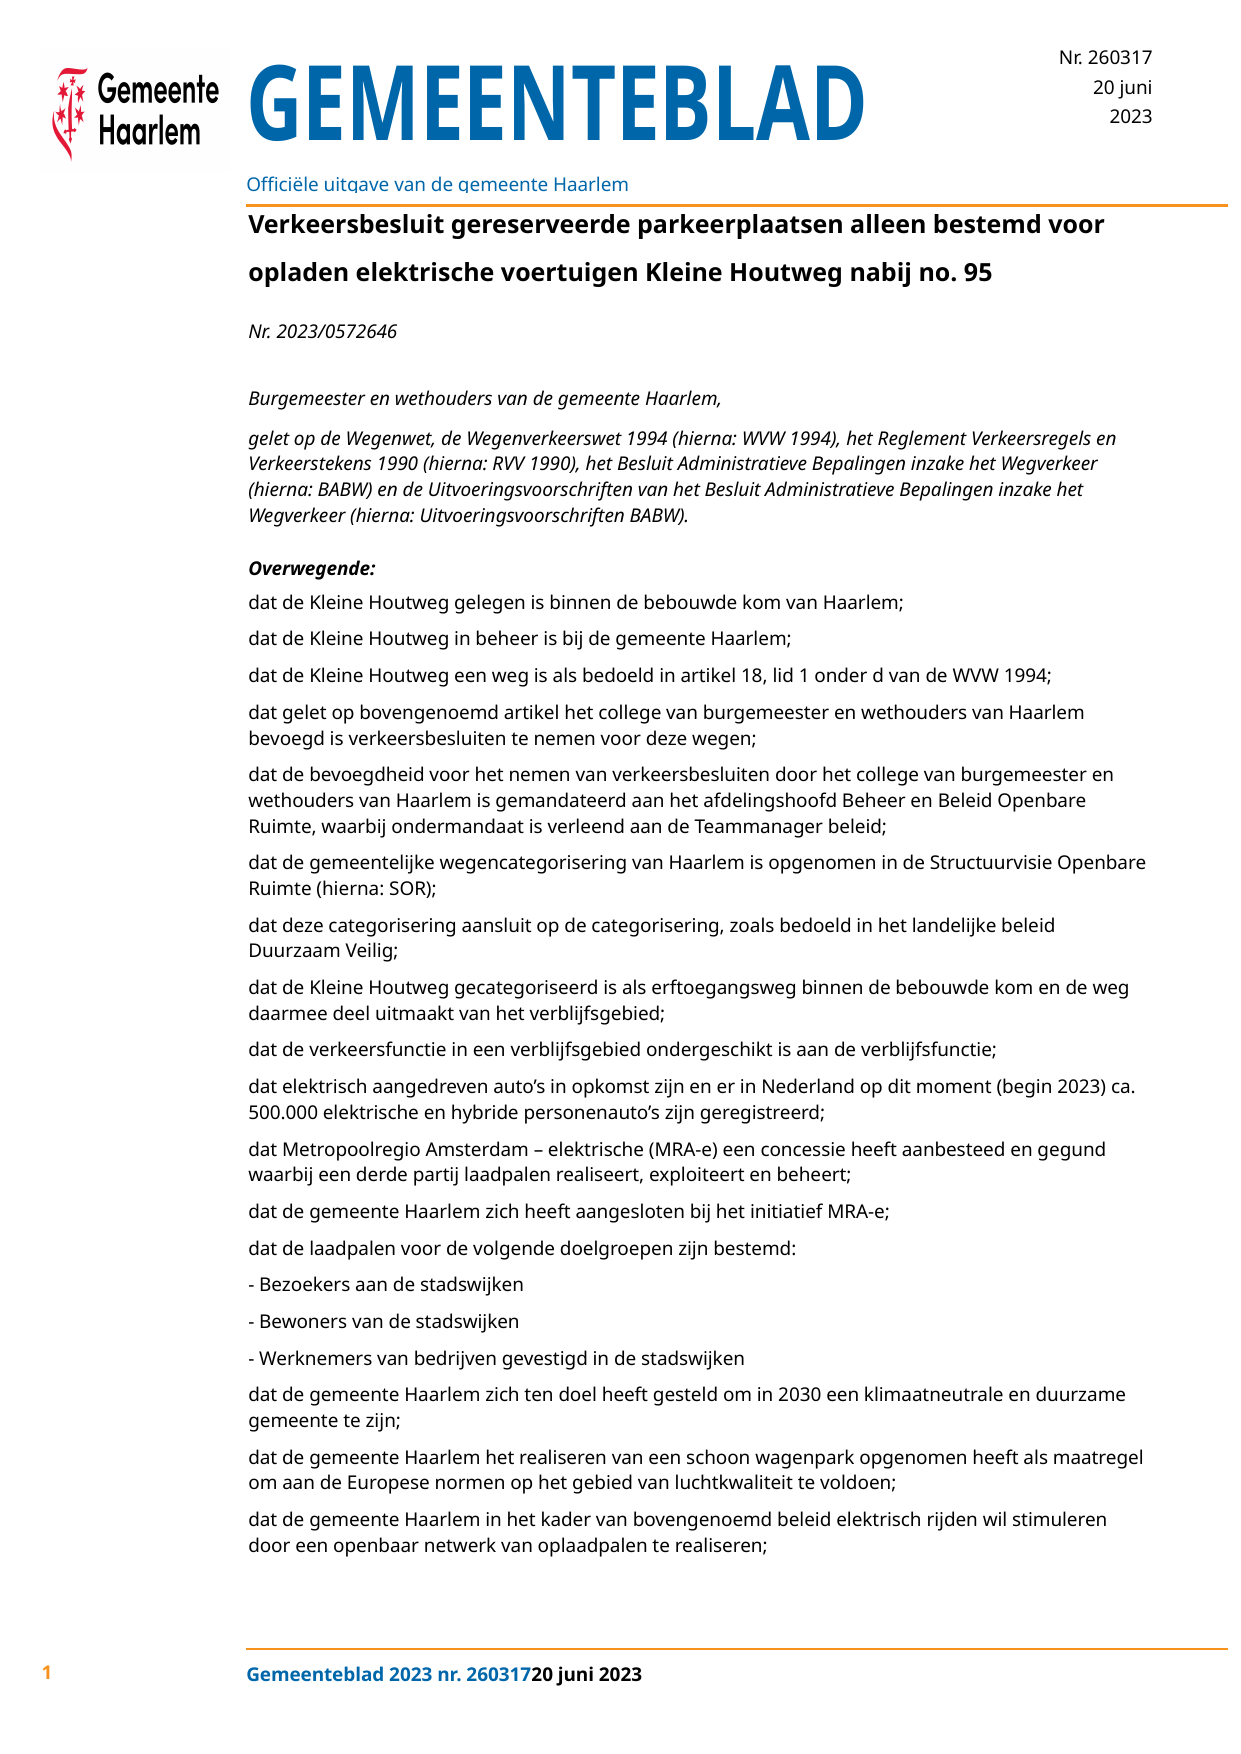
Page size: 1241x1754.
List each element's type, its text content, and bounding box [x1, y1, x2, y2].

text dat de Kleine Houtweg gelegen is binnen de bebouwde kom van Haarlem; [248, 589, 1152, 615]
text dat de gemeente Haarlem in het kader van bovengenoemd beleid elektrisch rijden wil stimuleren door een openbaar netwerk van oplaadpalen te realiseren; [248, 1506, 1152, 1558]
text Burgemeester en wethouders van de gemeente Haarlem, [248, 386, 1152, 411]
text dat de Kleine Houtweg gecategoriseerd is als erftoegangsweg binnen de bebouwde kom en de weg daarmee deel uitmaakt van het verblijfsgebied; [248, 974, 1152, 1026]
text dat de gemeente Haarlem zich heeft aangesloten bij het initiatief MRA-e; [248, 1198, 1152, 1224]
text - Bezoekers aan de stadswijken [248, 1271, 1152, 1297]
text dat de gemeente Haarlem het realiseren van een schoon wagenpark opgenomen heeft als maatregel om aan de Europese normen op het gebied van luchtkwaliteit te voldoen; [248, 1444, 1152, 1495]
text dat de gemeente Haarlem zich ten doel heeft gesteld om in 2030 een klimaatneutrale en duurzame gemeente te zijn; [248, 1381, 1152, 1433]
text dat deze categorisering aansluit op de categorisering, zoals bedoeld in het landelijke beleid Duurzaam Veilig; [248, 912, 1152, 963]
text - Werknemers van bedrijven gevestigd in de stadswijken [248, 1345, 1152, 1371]
text dat de Kleine Houtweg in beheer is bij de gemeente Haarlem; [248, 626, 1152, 651]
text Nr. 2023/0572646 [248, 318, 1152, 344]
text gelet op de Wegenwet, de Wegenverkeerswet 1994 (hierna: WVW 1994), het Reglement Verkeersregels en Verkeerstekens 1990 (hierna: RVV 1990), het Besluit Administratieve Bepalingen inzake het Wegverkeer (hierna: BABW) en de Uitvoeringsvoorschriften van het Besluit Administratieve Bepalingen inzake het Wegverkeer (hierna: Uitvoeringsvoorschriften BABW). [248, 425, 1152, 528]
text dat de verkeersfunctie in een verblijfsgebied ondergeschikt is aan de verblijfsfunctie; [248, 1037, 1152, 1062]
picture [41, 47, 231, 172]
text dat de laadpalen voor de volgende doelgroepen zijn bestemd: [248, 1235, 1152, 1261]
text Overwegende: [248, 555, 1152, 581]
text dat de gemeentelijke wegencategorisering van Haarlem is opgenomen in de Structuurvisie Openbare Ruimte (hierna: SOR); [248, 849, 1152, 901]
text dat Metropoolregio Amsterdam – elektrische (MRA-e) een concessie heeft aanbesteed en gegund waarbij een derde partij laadpalen realiseert, exploiteert en beheert; [248, 1136, 1152, 1187]
text dat gelet op bovengenoemd artikel het college van burgemeester en wethouders van Haarlem bevoegd is verkeersbesluiten te nemen voor deze wegen; [248, 699, 1152, 750]
text dat de bevoegdheid voor het nemen van verkeersbesluiten door het college van burgemeester en wethouders van Haarlem is gemandateerd aan het afdelingshoofd Beheer en Beleid Openbare Ruimte, waarbij ondermandaat is verleend aan de Teammanager beleid; [248, 761, 1152, 838]
text dat elektrisch aangedreven auto’s in opkomst zijn en er in Nederland op dit moment (begin 2023) ca. 500.000 elektrische en hybride personenauto’s zijn geregistreerd; [248, 1073, 1152, 1125]
text - Bewoners van de stadswijken [248, 1308, 1152, 1334]
text Verkeersbesluit gereserveerde parkeerplaatsen alleen bestemd voor opladen elektrische voertuigen Kleine Houtweg nabij no. 95 [248, 207, 1152, 288]
text dat de Kleine Houtweg een weg is als bedoeld in artikel 18, lid 1 onder d van de WVW 1994; [248, 662, 1152, 688]
